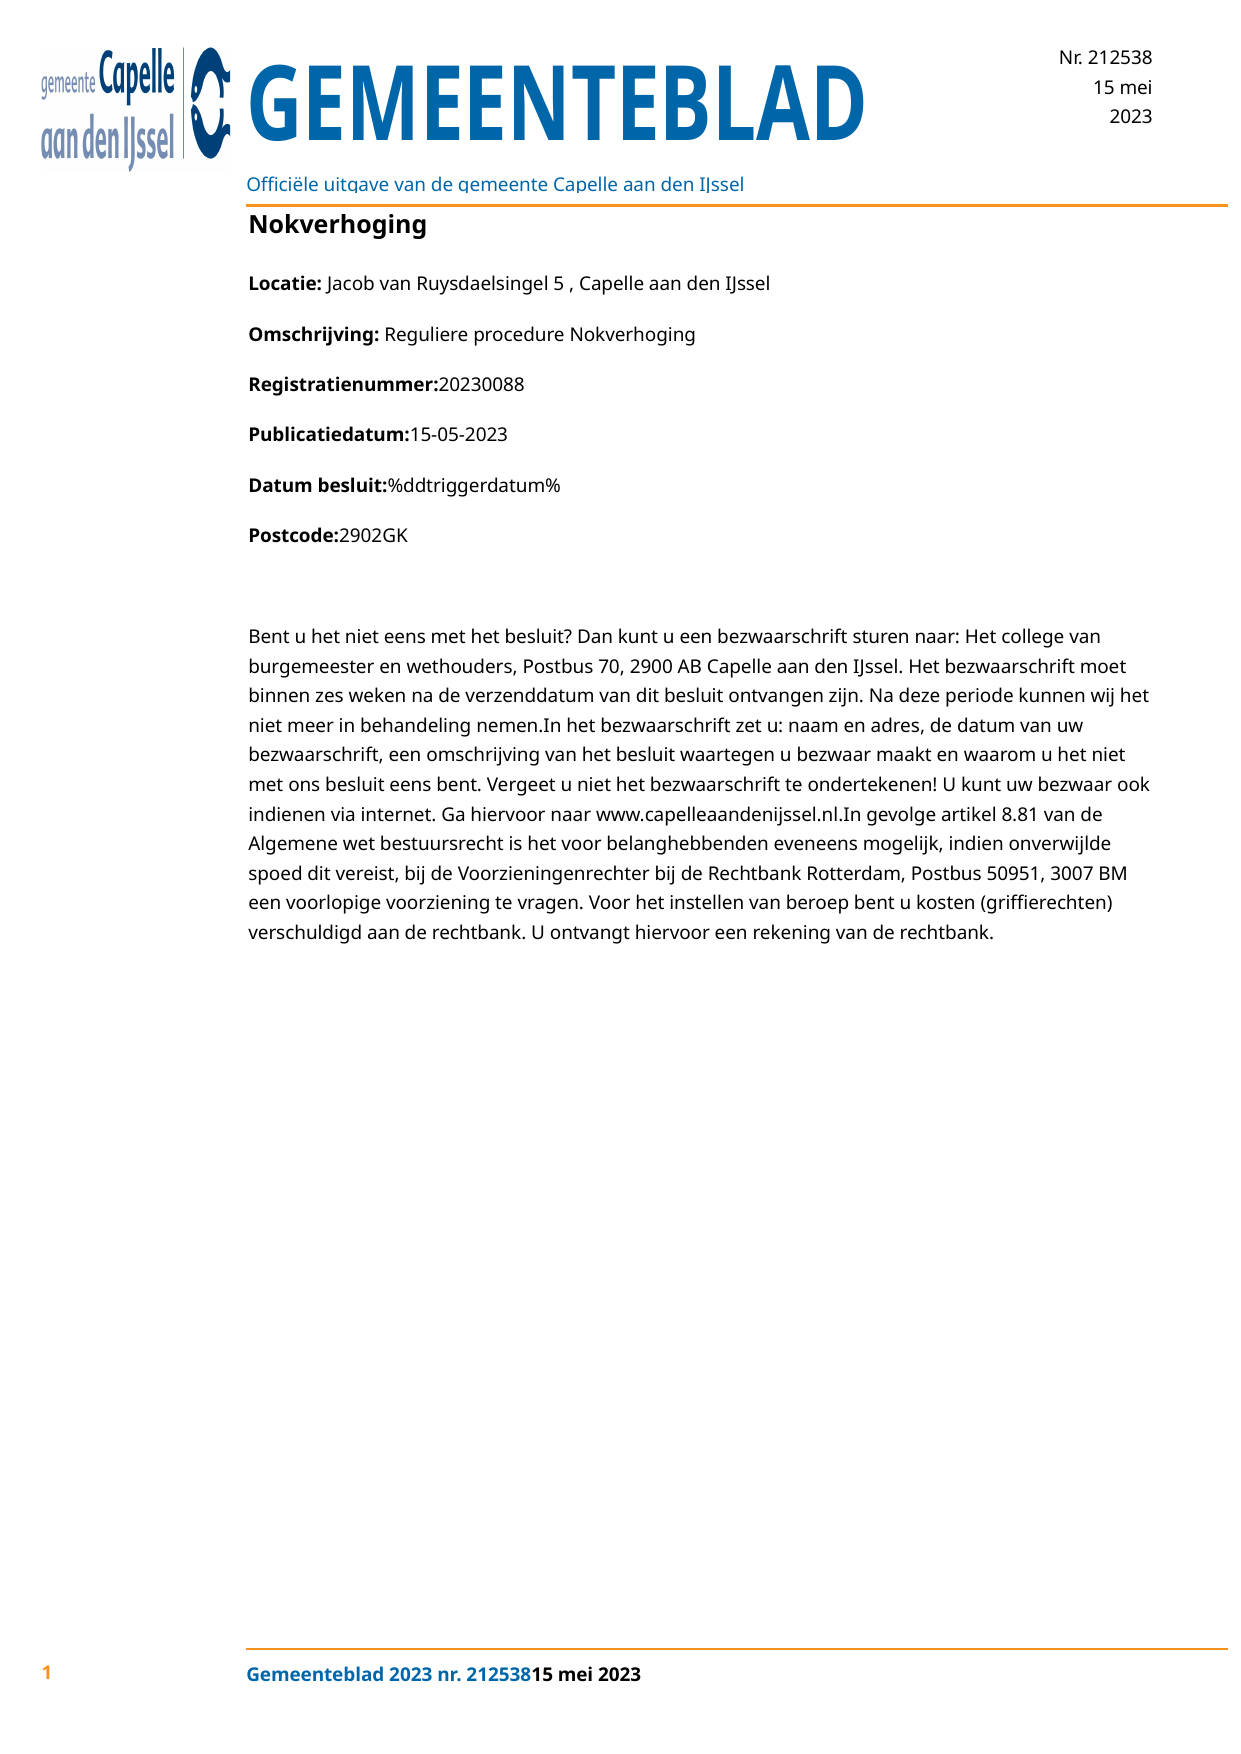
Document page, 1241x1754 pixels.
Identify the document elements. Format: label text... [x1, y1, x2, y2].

text Publicatiedatum:15-05-2023 [248, 422, 1152, 447]
text Bent u het niet eens met het besluit? Dan kunt u een bezwaarschrift sturen naar: Het college van burgemeester en wethouders, Postbus 70, 2900 AB Capelle aan den IJssel. Het bezwaarschrift moet binnen zes weken na de verzenddatum van dit besluit ontvangen zijn. Na deze periode kunnen wij het niet meer in behandeling nemen.In het bezwaarschrift zet u: naam en adres, de datum van uw bezwaarschrift, een omschrijving van het besluit waartegen u bezwaar maakt en waarom u het niet met ons besluit eens bent. Vergeet u niet het bezwaarschrift te ondertekenen! U kunt uw bezwaar ook indienen via internet. Ga hiervoor naar www.capelleaandenijssel.nl.In gevolge artikel 8.81 van de Algemene wet bestuursrecht is het voor belanghebbenden eveneens mogelijk, indien onverwijlde spoed dit vereist, bij de Voorzieningenrechter bij de Rechtbank Rotterdam, Postbus 50951, 3007 BM een voorlopige voorziening te vragen. Voor het instellen van beroep bent u kosten (griffierechten) verschuldigd aan de rechtbank. U ontvangt hiervoor een rekening van de rechtbank. [248, 623, 1152, 945]
text Registratienummer:20230088 [248, 371, 1152, 397]
text Datum besluit:%ddtriggerdatum% [248, 472, 1152, 498]
picture [41, 47, 231, 172]
text Postcode:2902GK [248, 522, 1152, 548]
text Omschrijving: Reguliere procedure Nokverhoging [248, 321, 1152, 346]
text Locatie: Jacob van Ruysdaelsingel 5 , Capelle aan den IJssel [248, 270, 1152, 296]
text Nokverhoging [248, 207, 1152, 241]
